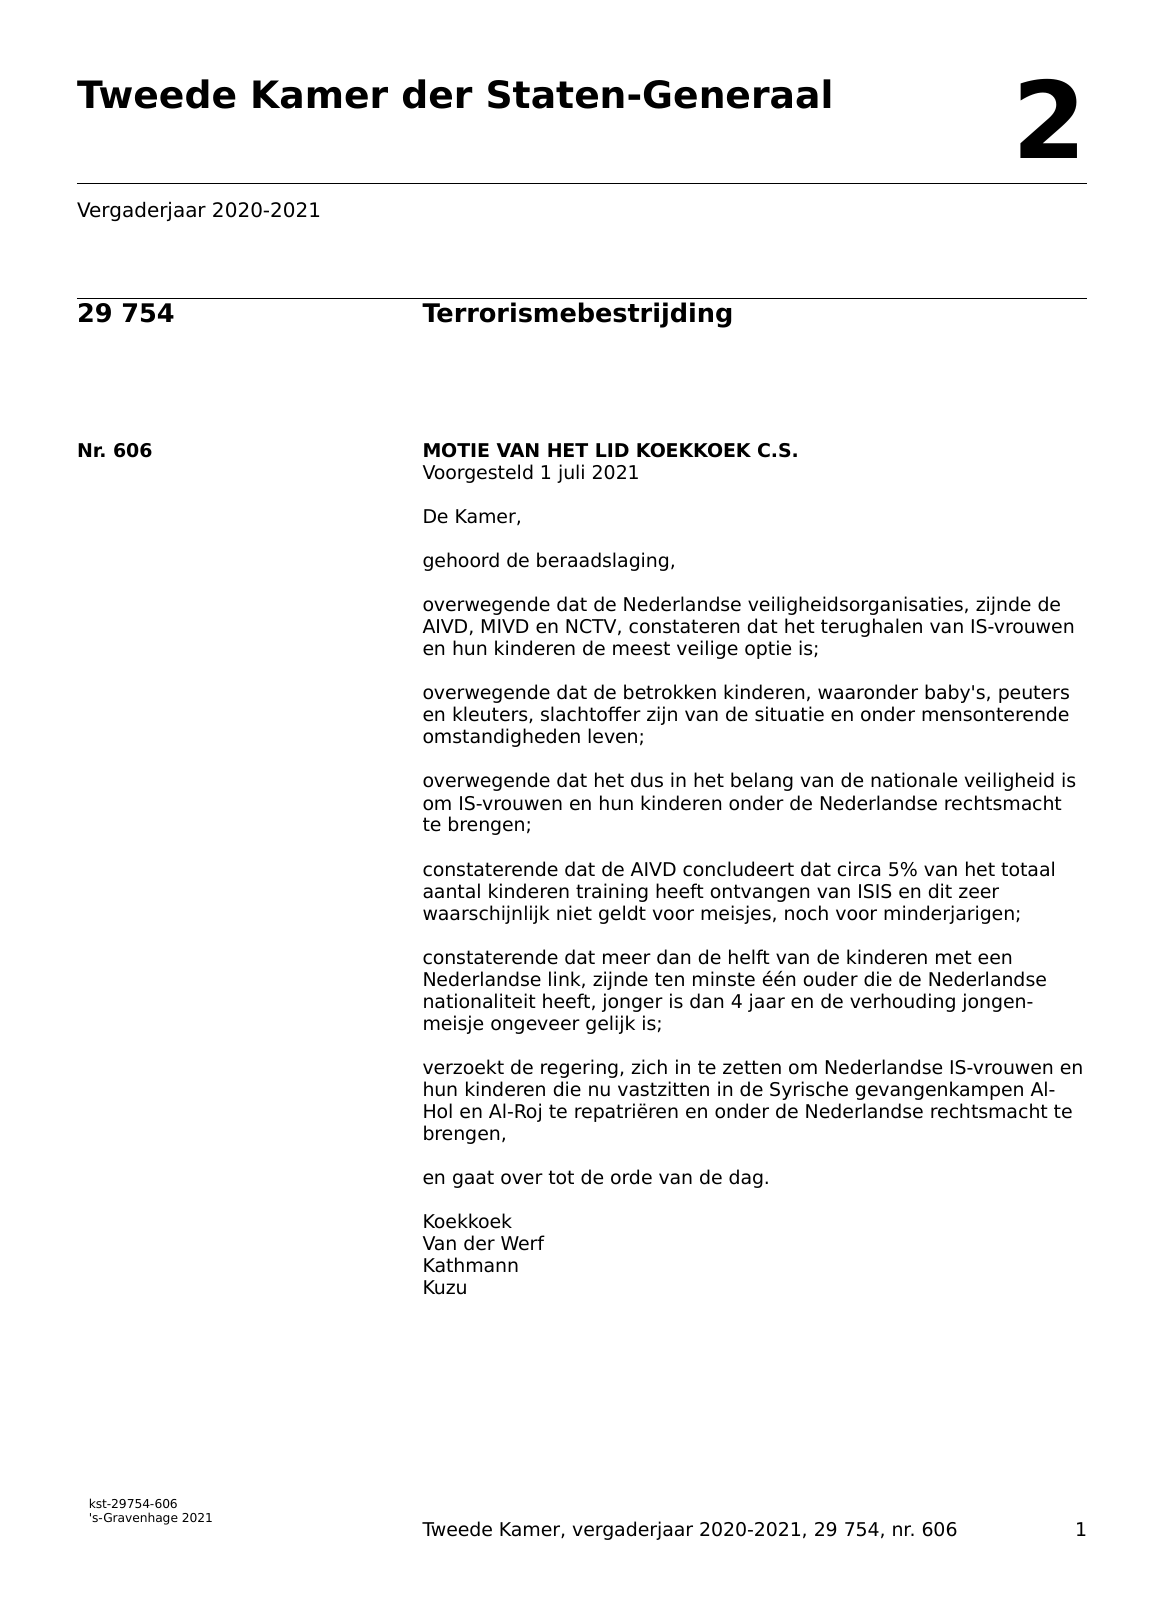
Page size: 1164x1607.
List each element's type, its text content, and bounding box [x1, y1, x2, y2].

text Kathmann [422, 1255, 1087, 1277]
text De Kamer, [422, 506, 1087, 528]
text verzoekt de regering, zich in te zetten om Nederlandse IS-vrouwen en hun kinderen die nu vastzitten in de Syrische gevangenkampen Al-Hol en Al-Roj te repatriëren en onder de Nederlandse rechtsmacht te brengen, [422, 1057, 1087, 1145]
table_header 2 [886, 59, 1087, 183]
text Voorgesteld 1 juli 2021 [422, 462, 1087, 484]
text kst-29754-606 [88, 1497, 323, 1511]
text Van der Werf [422, 1233, 1087, 1255]
text overwegende dat het dus in het belang van de nationale veiligheid is om IS-vrouwen en hun kinderen onder de Nederlandse rechtsmacht te brengen; [422, 770, 1087, 836]
text gehoord de beraadslaging, [422, 550, 1087, 572]
text constaterende dat meer dan de helft van de kinderen met een Nederlandse link, zijnde ten minste één ouder die de Nederlandse nationaliteit heeft, jonger is dan 4 jaar en de verhouding jongen-meisje ongeveer gelijk is; [422, 947, 1087, 1034]
text overwegende dat de Nederlandse veiligheidsorganisaties, zijnde de AIVD, MIVD en NCTV, constateren dat het terughalen van IS-vrouwen en hun kinderen de meest veilige optie is; [422, 594, 1087, 660]
text Kuzu [422, 1277, 1087, 1299]
subtitle Nr. 606 MOTIE VAN HET LID KOEKKOEK C.S. [77, 440, 1087, 462]
text overwegende dat de betrokken kinderen, waaronder baby's, peuters en kleuters, slachtoffer zijn van de situatie en onder mensonterende omstandigheden leven; [422, 682, 1087, 748]
table_cell Vergaderjaar 2020-2021 [77, 184, 1087, 298]
text constaterende dat de AIVD concludeert dat circa 5% van het totaal aantal kinderen training heeft ontvangen van ISIS en dit zeer waarschijnlijk niet geldt voor meisjes, noch voor minderjarigen; [422, 858, 1087, 924]
subtitle 29 754 Terrorismebestrijding [77, 299, 1087, 329]
text Koekkoek [422, 1211, 1087, 1233]
text 's-Gravenhage 2021 [88, 1511, 323, 1525]
text en gaat over tot de orde van de dag. [422, 1167, 1087, 1189]
table_header Tweede Kamer der Staten-Generaal [77, 59, 886, 183]
